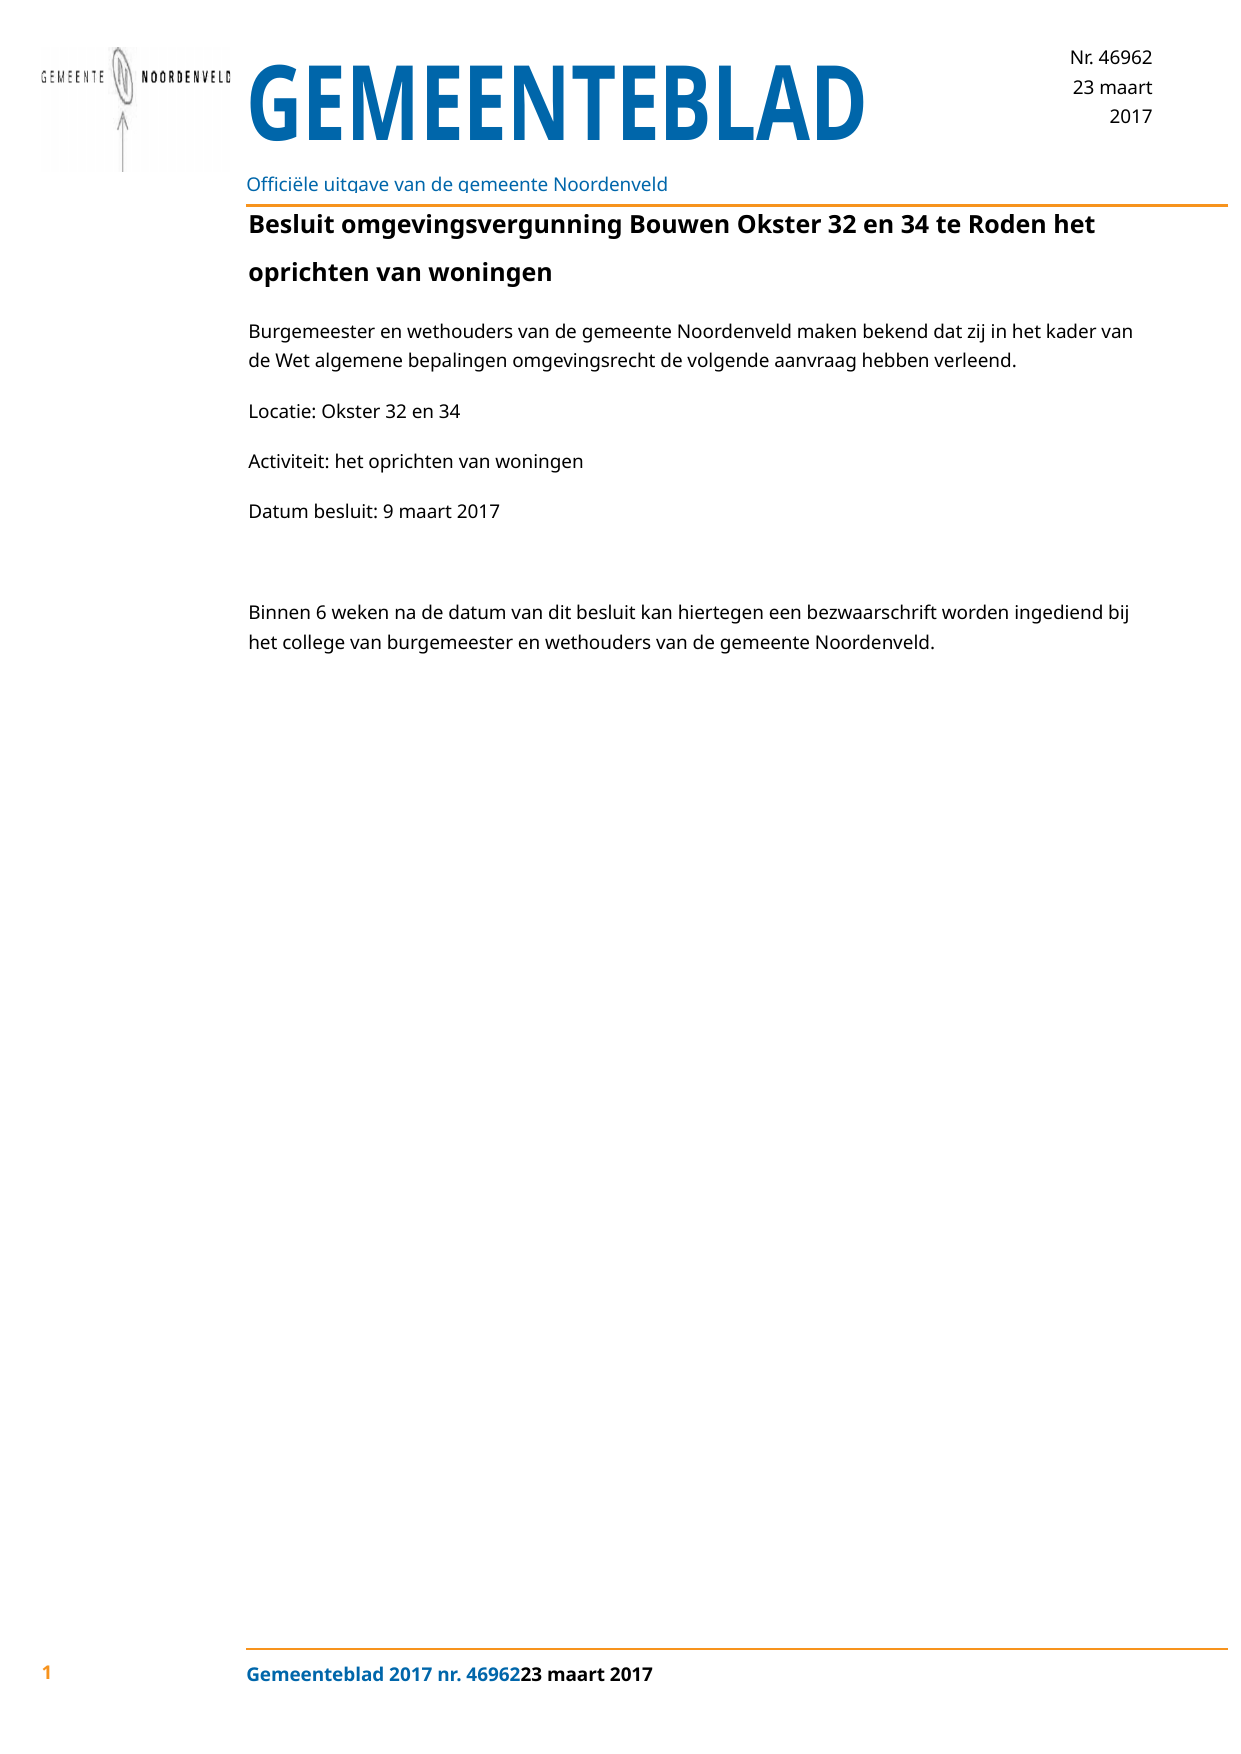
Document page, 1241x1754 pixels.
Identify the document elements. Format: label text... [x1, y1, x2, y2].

text Burgemeester en wethouders van de gemeente Noordenveld maken bekend dat zij in het kader van de Wet algemene bepalingen omgevingsrecht de volgende aanvraag hebben verleend. [248, 318, 1152, 373]
text Activiteit: het oprichten van woningen [248, 448, 1152, 474]
picture [41, 47, 231, 172]
text Binnen 6 weken na de datum van dit besluit kan hiertegen een bezwaarschrift worden ingediend bij het college van burgemeester en wethouders van de gemeente Noordenveld. [248, 599, 1152, 655]
text Datum besluit: 9 maart 2017 [248, 499, 1152, 524]
text Locatie: Okster 32 en 34 [248, 398, 1152, 424]
text Besluit omgevingsvergunning Bouwen Okster 32 en 34 te Roden het oprichten van woningen [248, 207, 1152, 288]
